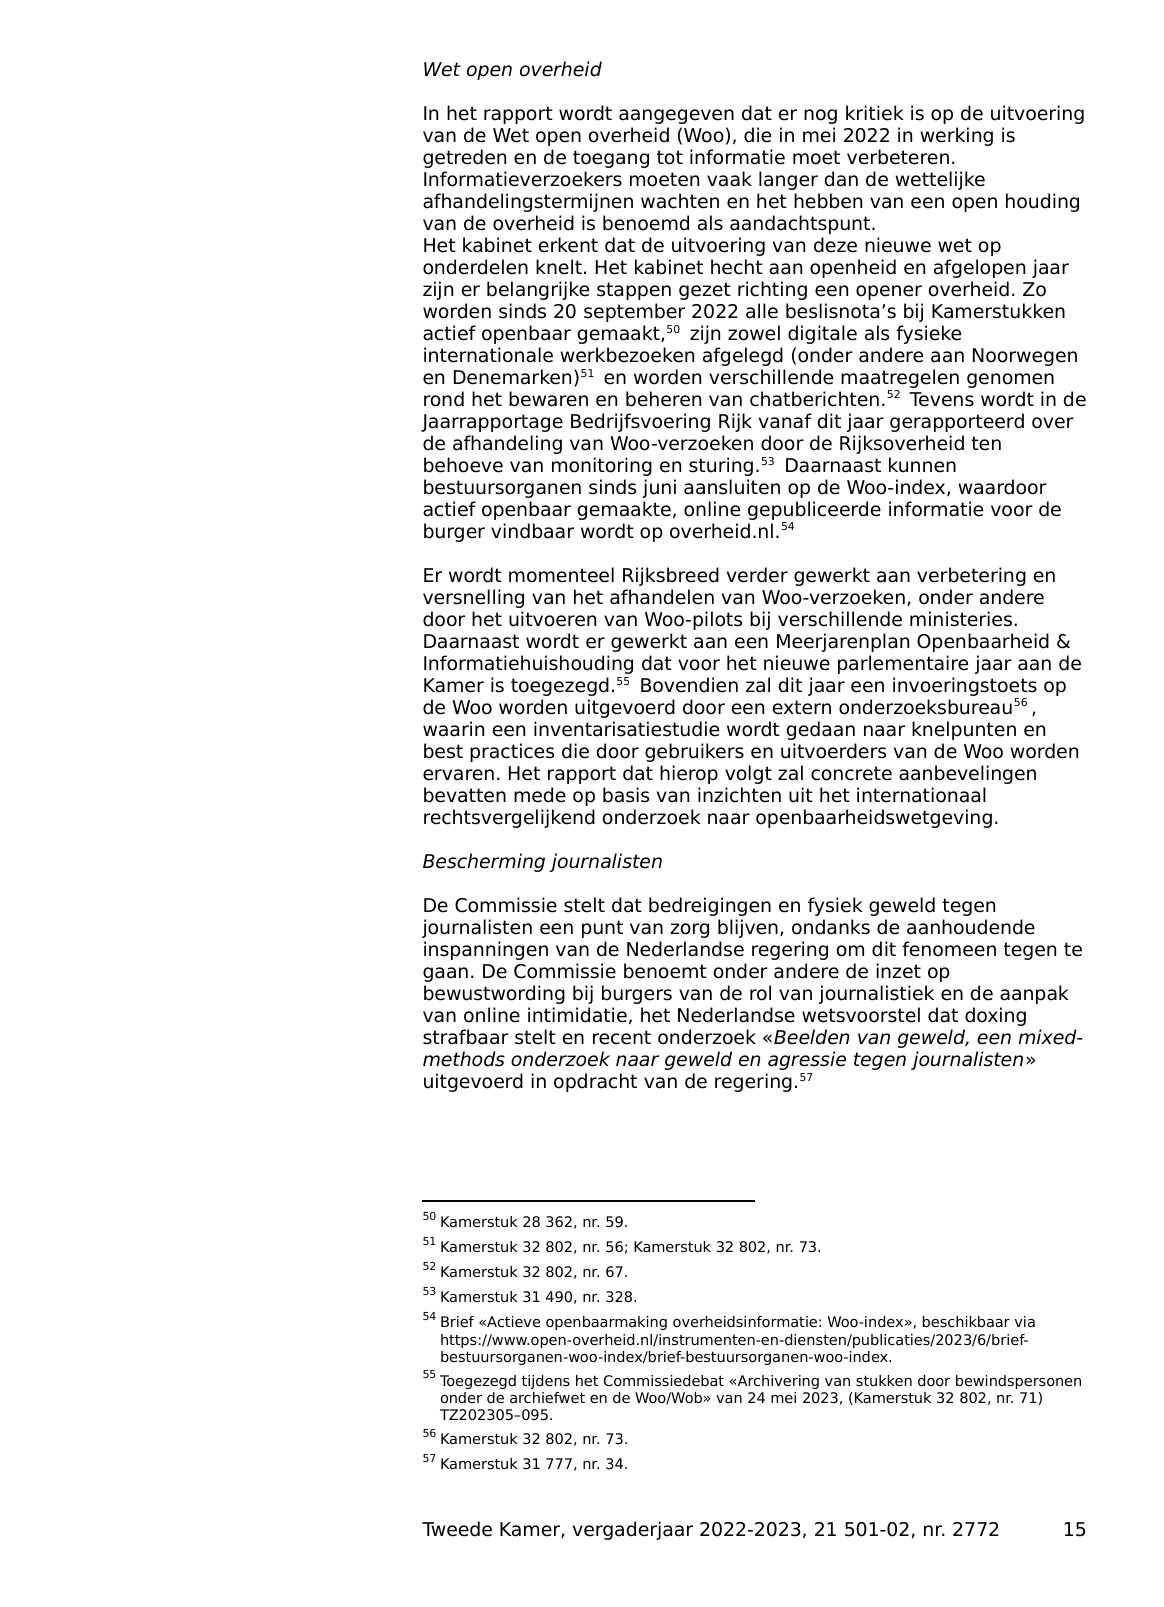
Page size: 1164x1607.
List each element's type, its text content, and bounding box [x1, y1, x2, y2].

text Kamerstuk 32 802, nr. 73. [422, 1427, 1087, 1449]
text De Commissie stelt dat bedreigingen en fysiek geweld tegen journalisten een punt van zorg blijven, ondanks de aanhoudende inspanningen van de Nederlandse regering om dit fenomeen tegen te gaan. De Commissie benoemt onder andere de inzet op bewustwording bij burgers van de rol van journalistiek en de aanpak van online intimidatie, het Nederlandse wetsvoorstel dat doxing strafbaar stelt en recent onderzoek «Beelden van geweld, een mixed-methods onderzoek naar geweld en agressie tegen journalisten» uitgevoerd in opdracht van de regering. [422, 895, 1087, 1093]
text Kamerstuk 31 777, nr. 34. [422, 1452, 1087, 1474]
subtitle Wet open overheid [422, 59, 1087, 81]
text Toegezegd tijdens het Commissiedebat «Archivering van stukken door bewindspersonen onder de archiefwet en de Woo/Wob» van 24 mei 2023, (Kamerstuk 32 802, nr. 71) TZ202305–095. [422, 1368, 1087, 1424]
subtitle Bescherming journalisten [422, 851, 1087, 873]
text In het rapport wordt aangegeven dat er nog kritiek is op de uitvoering van de Wet open overheid (Woo), die in mei 2022 in werking is getreden en de toegang tot informatie moet verbeteren. Informatieverzoekers moeten vaak langer dan de wettelijke afhandelingstermijnen wachten en het hebben van een open houding van de overheid is benoemd als aandachtspunt. [422, 103, 1087, 235]
text Kamerstuk 32 802, nr. 67. [422, 1260, 1087, 1282]
text Kamerstuk 28 362, nr. 59. [422, 1210, 1087, 1232]
text Kamerstuk 32 802, nr. 56; Kamerstuk 32 802, nr. 73. [422, 1235, 1087, 1257]
text Er wordt momenteel Rijksbreed verder gewerkt aan verbetering en versnelling van het afhandelen van Woo-verzoeken, onder andere door het uitvoeren van Woo-pilots bij verschillende ministeries. Daarnaast wordt er gewerkt aan een Meerjarenplan Openbaarheid & Informatiehuishouding dat voor het nieuwe parlementaire jaar aan de Kamer is toegezegd. Bovendien zal dit jaar een invoeringstoets op de Woo worden uitgevoerd door een extern onderzoeksbureau, waarin een inventarisatiestudie wordt gedaan naar knelpunten en best practices die door gebruikers en uitvoerders van de Woo worden ervaren. Het rapport dat hierop volgt zal concrete aanbevelingen bevatten mede op basis van inzichten uit het internationaal rechtsvergelijkend onderzoek naar openbaarheidswetgeving. [422, 565, 1087, 829]
text Brief «Actieve openbaarmaking overheidsinformatie: Woo-index», beschikbaar via https://www.open-overheid.nl/instrumenten-en-diensten/publicaties/2023/6/brief-bestuursorganen-woo-index/brief-bestuursorganen-woo-index. [422, 1310, 1087, 1366]
text Het kabinet erkent dat de uitvoering van deze nieuwe wet op onderdelen knelt. Het kabinet hecht aan openheid en afgelopen jaar zijn er belangrijke stappen gezet richting een opener overheid. Zo worden sinds 20 september 2022 alle beslisnota’s bij Kamerstukken actief openbaar gemaakt, zijn zowel digitale als fysieke internationale werkbezoeken afgelegd (onder andere aan Noorwegen en Denemarken) en worden verschillende maatregelen genomen rond het bewaren en beheren van chatberichten. Tevens wordt in de Jaarrapportage Bedrijfsvoering Rijk vanaf dit jaar gerapporteerd over de afhandeling van Woo-verzoeken door de Rijksoverheid ten behoeve van monitoring en sturing. Daarnaast kunnen bestuursorganen sinds juni aansluiten op de Woo-index, waardoor actief openbaar gemaakte, online gepubliceerde informatie voor de burger vindbaar wordt op overheid.nl. [422, 235, 1087, 543]
text Kamerstuk 31 490, nr. 328. [422, 1285, 1087, 1307]
